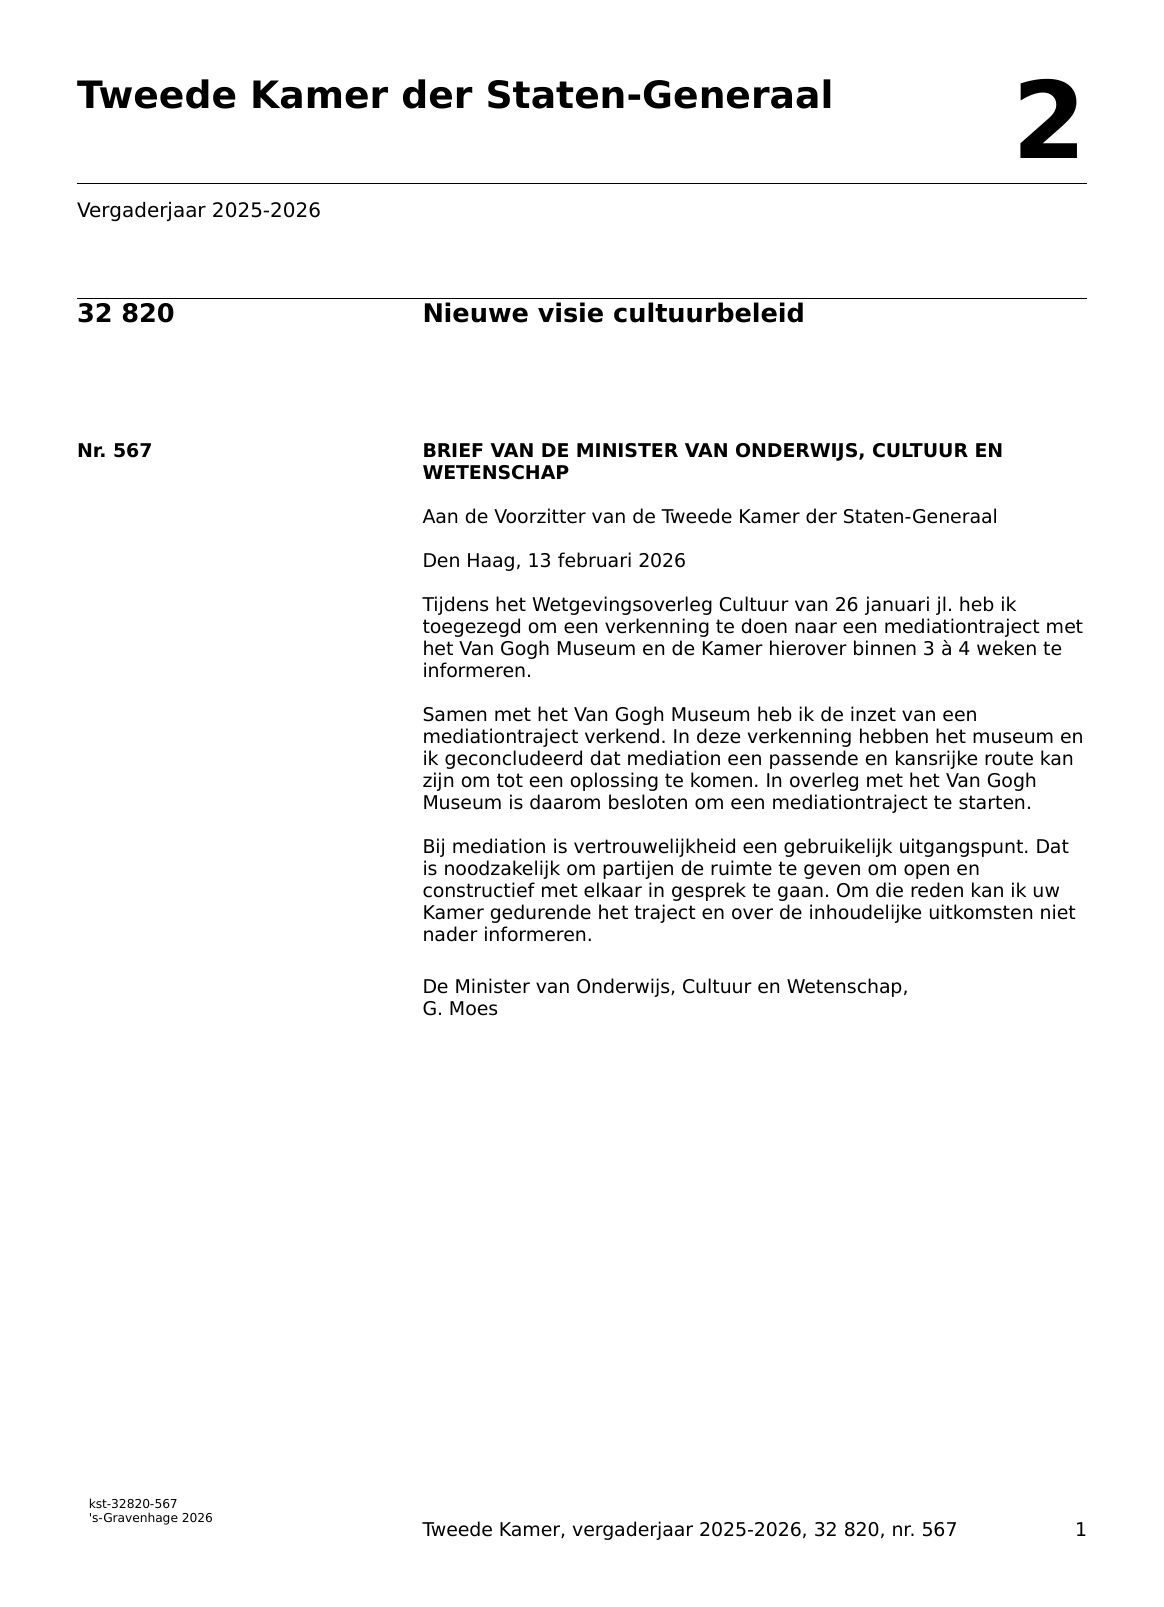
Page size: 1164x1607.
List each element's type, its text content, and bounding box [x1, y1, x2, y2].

text kst-32820-567 [88, 1497, 323, 1511]
text Samen met het Van Gogh Museum heb ik de inzet van een mediationtraject verkend. In deze verkenning hebben het museum en ik geconcludeerd dat mediation een passende en kansrijke route kan zijn om tot een oplossing te komen. In overleg met het Van Gogh Museum is daarom besloten om een mediationtraject te starten. [422, 704, 1087, 814]
table_header Tweede Kamer der Staten-Generaal [77, 59, 886, 183]
text Aan de Voorzitter van de Tweede Kamer der Staten-Generaal [422, 506, 1087, 528]
text Bij mediation is vertrouwelijkheid een gebruikelijk uitgangspunt. Dat is noodzakelijk om partijen de ruimte te geven om open en constructief met elkaar in gesprek te gaan. Om die reden kan ik uw Kamer gedurende het traject en over de inhoudelijke uitkomsten niet nader informeren. [422, 836, 1087, 946]
subtitle Nr. 567 BRIEF VAN DE MINISTER VAN ONDERWIJS, CULTUUR EN WETENSCHAP [77, 440, 1087, 484]
subtitle 32 820 Nieuwe visie cultuurbeleid [77, 299, 1087, 329]
text Tijdens het Wetgevingsoverleg Cultuur van 26 januari jl. heb ik toegezegd om een verkenning te doen naar een mediationtraject met het Van Gogh Museum en de Kamer hierover binnen 3 à 4 weken te informeren. [422, 594, 1087, 682]
text De Minister van Onderwijs, Cultuur en Wetenschap, G. Moes [422, 976, 1087, 1020]
text 's-Gravenhage 2026 [88, 1511, 323, 1525]
table_cell Vergaderjaar 2025-2026 [77, 184, 1087, 298]
table_header 2 [886, 59, 1087, 183]
text Den Haag, 13 februari 2026 [422, 550, 1087, 572]
